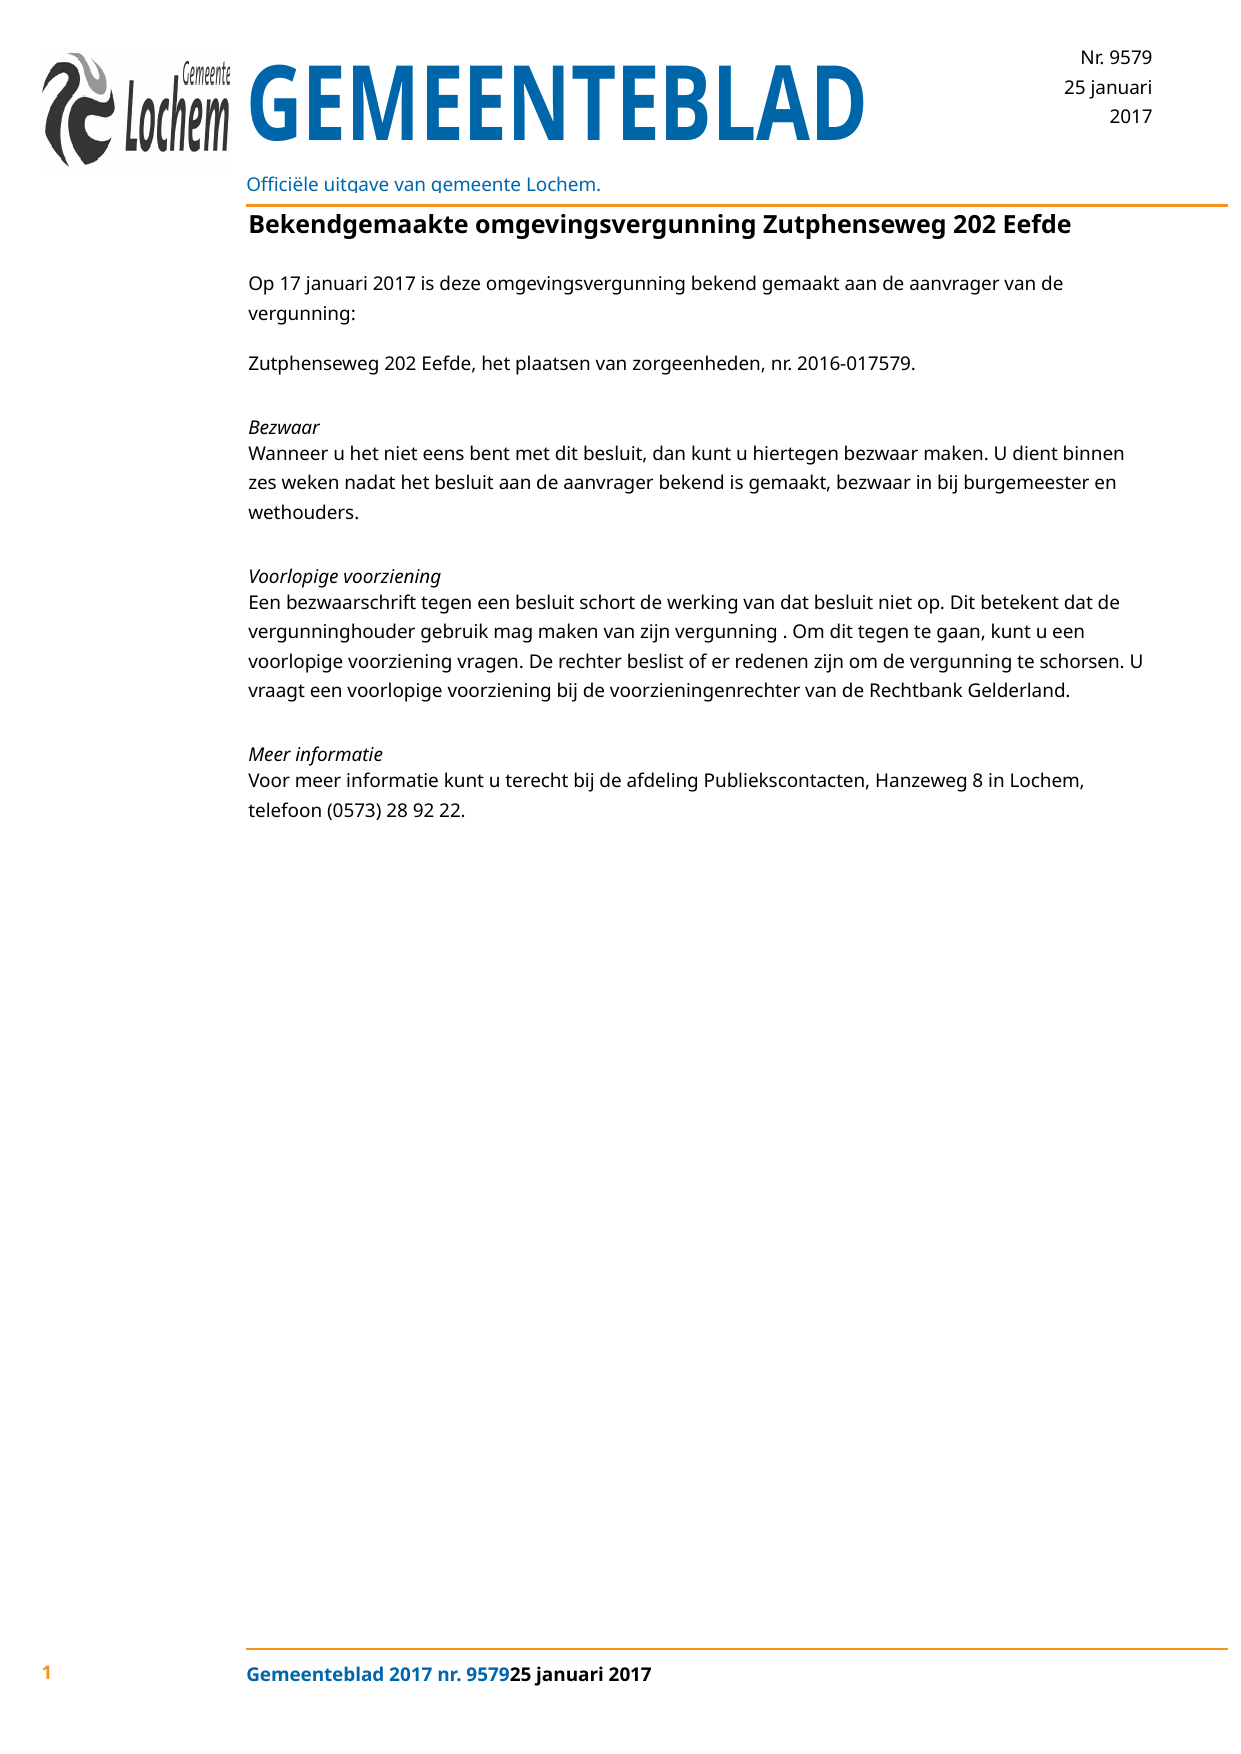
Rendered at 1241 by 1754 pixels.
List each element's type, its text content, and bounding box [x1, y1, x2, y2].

text Bezwaar [248, 414, 1152, 440]
text Bekendgemaakte omgevingsvergunning Zutphenseweg 202 Eefde [248, 207, 1152, 241]
text Een bezwaarschrift tegen een besluit schort de werking van dat besluit niet op. Dit betekent dat de vergunninghouder gebruik mag maken van zijn vergunning . Om dit tegen te gaan, kunt u een voorlopige voorziening vragen. De rechter beslist of er redenen zijn om de vergunning te schorsen. U vraagt een voorlopige voorziening bij de voorzieningenrechter van de Rechtbank Gelderland. [248, 589, 1152, 703]
picture [41, 47, 231, 172]
text Zutphenseweg 202 Eefde, het plaatsen van zorgeenheden, nr. 2016-017579. [248, 350, 1152, 376]
text Voor meer informatie kunt u terecht bij de afdeling Publiekscontacten, Hanzeweg 8 in Lochem, telefoon (0573) 28 92 22. [248, 767, 1152, 823]
text Voorlopige voorziening [248, 563, 1152, 589]
text Meer informatie [248, 742, 1152, 767]
text Wanneer u het niet eens bent met dit besluit, dan kunt u hiertegen bezwaar maken. U dient binnen zes weken nadat het besluit aan de aanvrager bekend is gemaakt, bezwaar in bij burgemeester en wethouders. [248, 440, 1152, 525]
text Op 17 januari 2017 is deze omgevingsvergunning bekend gemaakt aan de aanvrager van de vergunning: [248, 270, 1152, 326]
